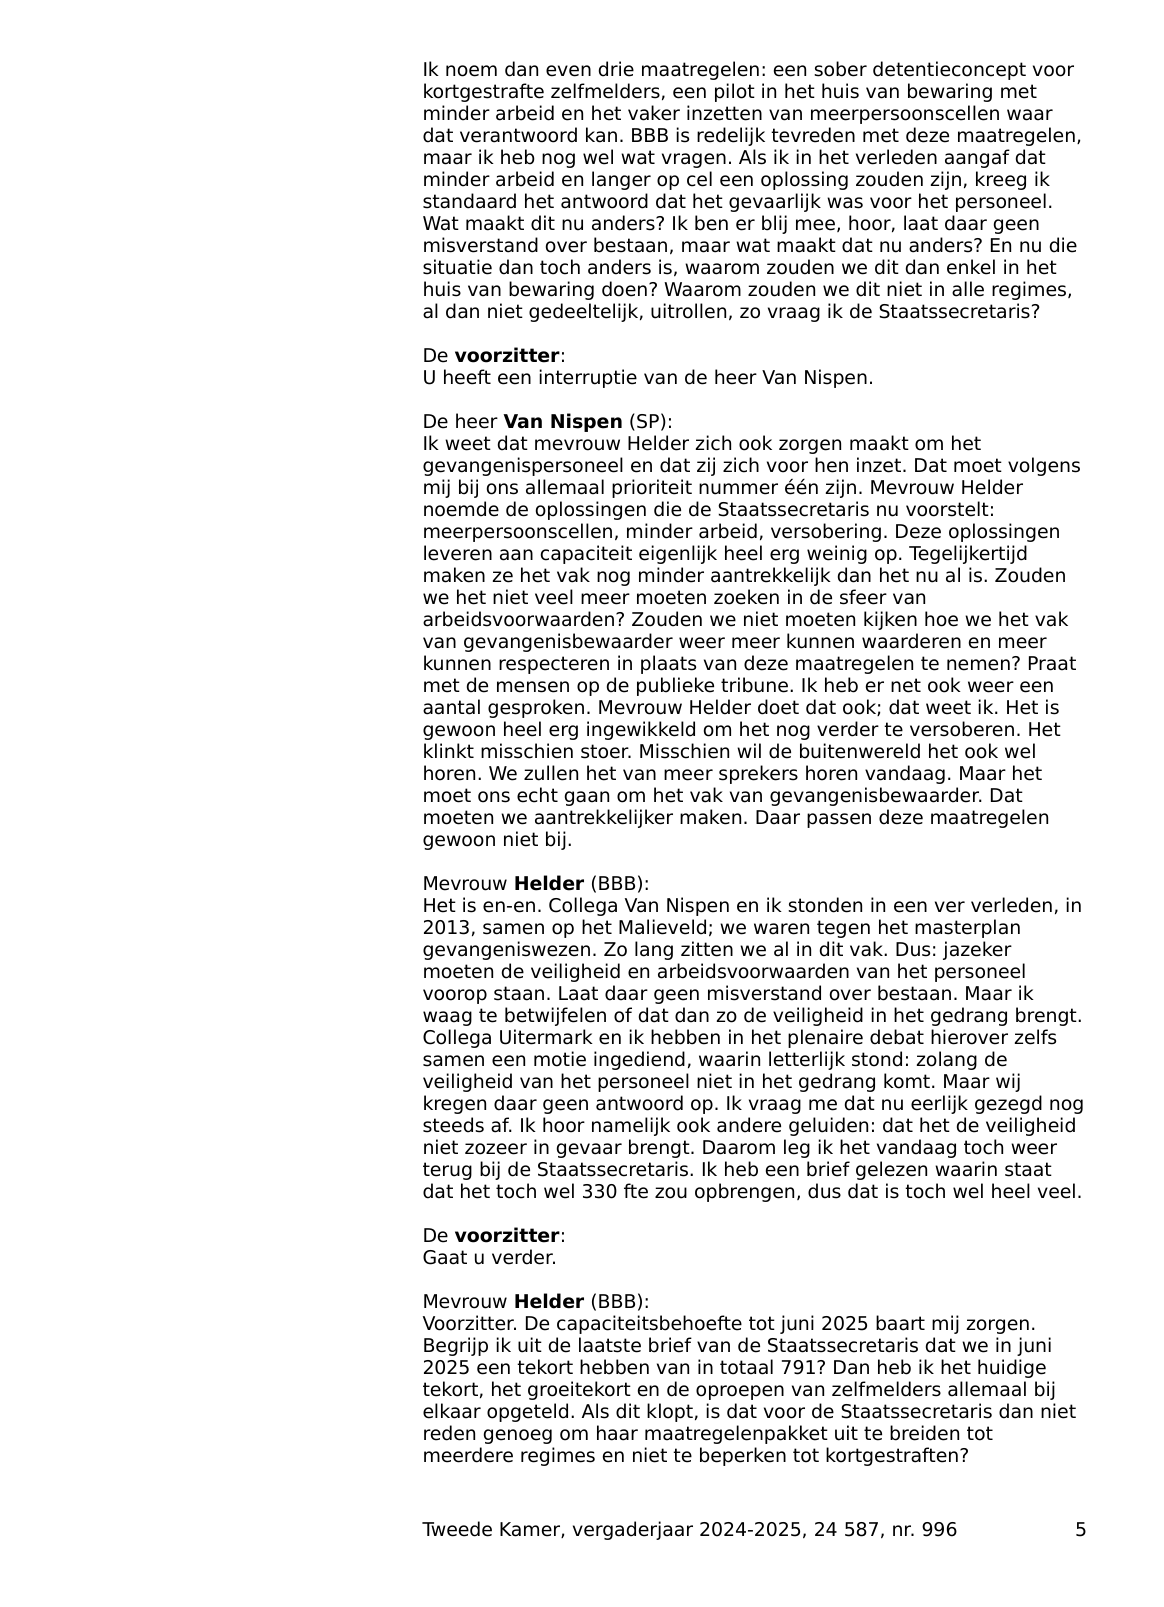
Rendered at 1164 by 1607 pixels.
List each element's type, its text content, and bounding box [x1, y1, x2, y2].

text Het is en-en. Collega Van Nispen en ik stonden in een ver verleden, in 2013, samen op het Malieveld; we waren tegen het masterplan gevangeniswezen. Zo lang zitten we al in dit vak. Dus: jazeker moeten de veiligheid en arbeidsvoorwaarden van het personeel voorop staan. Laat daar geen misverstand over bestaan. Maar ik waag te betwijfelen of dat dan zo de veiligheid in het gedrang brengt. Collega Uitermark en ik hebben in het plenaire debat hierover zelfs samen een motie ingediend, waarin letterlijk stond: zolang de veiligheid van het personeel niet in het gedrang komt. Maar wij kregen daar geen antwoord op. Ik vraag me dat nu eerlijk gezegd nog steeds af. Ik hoor namelijk ook andere geluiden: dat het de veiligheid niet zozeer in gevaar brengt. Daarom leg ik het vandaag toch weer terug bij de Staatssecretaris. Ik heb een brief gelezen waarin staat dat het toch wel 330 fte zou opbrengen, dus dat is toch wel heel veel. [422, 895, 1087, 1203]
text Mevrouw Helder (BBB): [422, 873, 1087, 895]
text Ik noem dan even drie maatregelen: een sober detentieconcept voor kortgestrafte zelfmelders, een pilot in het huis van bewaring met minder arbeid en het vaker inzetten van meerpersoonscellen waar dat verantwoord kan. BBB is redelijk tevreden met deze maatregelen, maar ik heb nog wel wat vragen. Als ik in het verleden aangaf dat minder arbeid en langer op cel een oplossing zouden zijn, kreeg ik standaard het antwoord dat het gevaarlijk was voor het personeel. Wat maakt dit nu anders? Ik ben er blij mee, hoor, laat daar geen misverstand over bestaan, maar wat maakt dat nu anders? En nu die situatie dan toch anders is, waarom zouden we dit dan enkel in het huis van bewaring doen? Waarom zouden we dit niet in alle regimes, al dan niet gedeeltelijk, uitrollen, zo vraag ik de Staatssecretaris? [422, 59, 1087, 323]
text Gaat u verder. [422, 1247, 1087, 1269]
text Voorzitter. De capaciteitsbehoefte tot juni 2025 baart mij zorgen. Begrijp ik uit de laatste brief van de Staatssecretaris dat we in juni 2025 een tekort hebben van in totaal 791? Dan heb ik het huidige tekort, het groeitekort en de oproepen van zelfmelders allemaal bij elkaar opgeteld. Als dit klopt, is dat voor de Staatssecretaris dan niet reden genoeg om haar maatregelenpakket uit te breiden tot meerdere regimes en niet te beperken tot kortgestraften? [422, 1313, 1087, 1467]
text Ik weet dat mevrouw Helder zich ook zorgen maakt om het gevangenispersoneel en dat zij zich voor hen inzet. Dat moet volgens mij bij ons allemaal prioriteit nummer één zijn. Mevrouw Helder noemde de oplossingen die de Staatssecretaris nu voorstelt: meerpersoonscellen, minder arbeid, versobering. Deze oplossingen leveren aan capaciteit eigenlijk heel erg weinig op. Tegelijkertijd maken ze het vak nog minder aantrekkelijk dan het nu al is. Zouden we het niet veel meer moeten zoeken in de sfeer van arbeidsvoorwaarden? Zouden we niet moeten kijken hoe we het vak van gevangenisbewaarder weer meer kunnen waarderen en meer kunnen respecteren in plaats van deze maatregelen te nemen? Praat met de mensen op de publieke tribune. Ik heb er net ook weer een aantal gesproken. Mevrouw Helder doet dat ook; dat weet ik. Het is gewoon heel erg ingewikkeld om het nog verder te versoberen. Het klinkt misschien stoer. Misschien wil de buitenwereld het ook wel horen. We zullen het van meer sprekers horen vandaag. Maar het moet ons echt gaan om het vak van gevangenisbewaarder. Dat moeten we aantrekkelijker maken. Daar passen deze maatregelen gewoon niet bij. [422, 433, 1087, 851]
text Mevrouw Helder (BBB): [422, 1291, 1087, 1313]
text De voorzitter: [422, 345, 1087, 367]
text U heeft een interruptie van de heer Van Nispen. [422, 367, 1087, 389]
text De heer Van Nispen (SP): [422, 411, 1087, 433]
text De voorzitter: [422, 1225, 1087, 1247]
